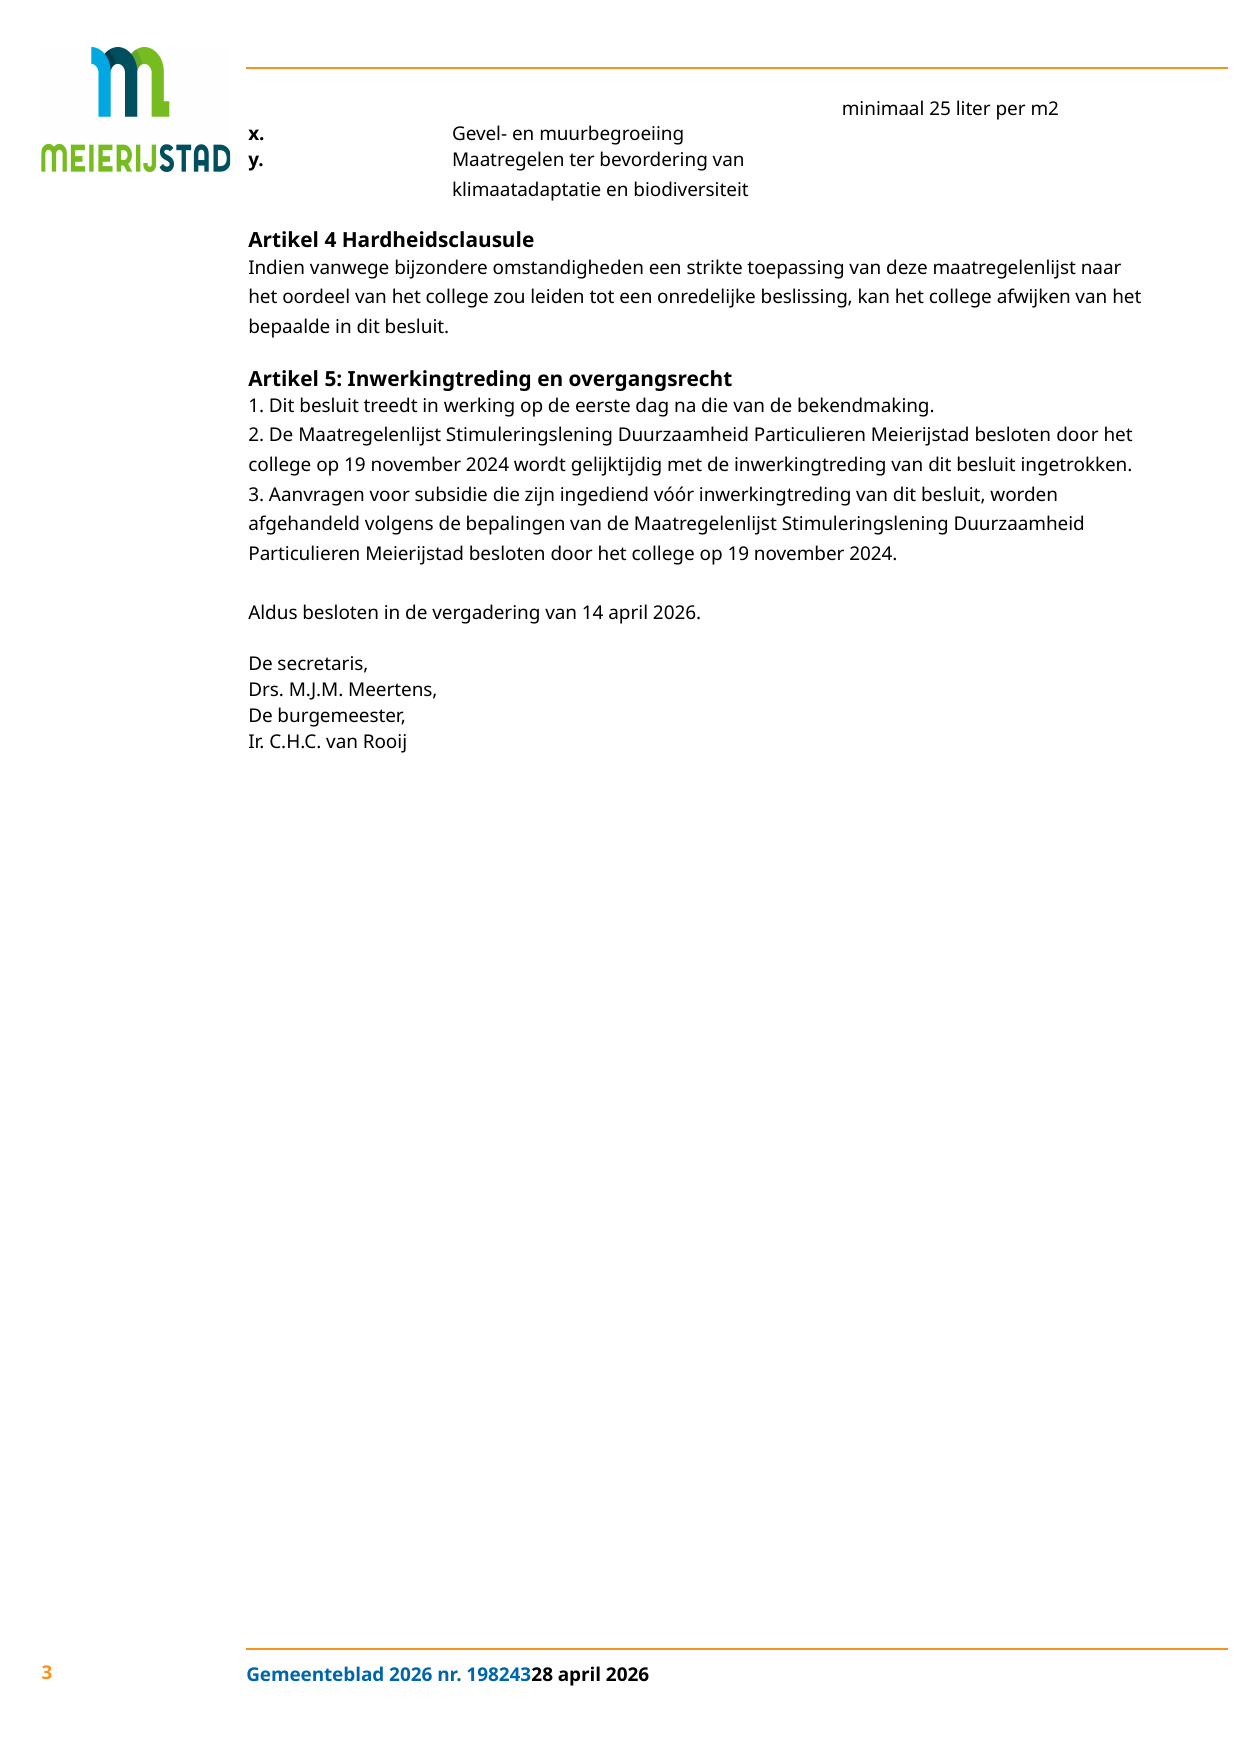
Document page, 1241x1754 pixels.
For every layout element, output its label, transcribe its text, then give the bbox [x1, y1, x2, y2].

table_cell [452, 95, 842, 121]
picture [41, 47, 231, 172]
text De secretaris, [248, 651, 1152, 676]
table_cell [842, 146, 1152, 202]
table_cell Maatregelen ter bevordering van klimaatadaptatie en biodiversiteit [452, 146, 842, 202]
text Aldus besloten in de vergadering van 14 april 2026. [248, 599, 1152, 625]
table_cell x. [248, 121, 452, 146]
text 3. Aanvragen voor subsidie die zijn ingediend vóór inwerkingtreding van dit besluit, worden afgehandeld volgens de bepalingen van de Maatregelenlijst Stimuleringslening Duurzaamheid Particulieren Meierijstad besloten door het college op 19 november 2024. [248, 481, 1152, 566]
table_cell y. [248, 146, 452, 202]
text 2. De Maatregelenlijst Stimuleringslening Duurzaamheid Particulieren Meierijstad besloten door het college op 19 november 2024 wordt gelijktijdig met de inwerkingtreding van dit besluit ingetrokken. [248, 422, 1152, 477]
text Artikel 5: Inwerkingtreding en overgangsrecht [248, 364, 1152, 392]
text Ir. C.H.C. van Rooij [248, 728, 1152, 753]
table_cell [842, 121, 1152, 146]
table_cell Gevel- en muurbegroeiing [452, 121, 842, 146]
table_cell [248, 95, 452, 121]
text Artikel 4 Hardheidsclausule [248, 226, 1152, 254]
text 1. Dit besluit treedt in werking op de eerste dag na die van de bekendmaking. [248, 392, 1152, 418]
text Drs. M.J.M. Meertens, [248, 676, 1152, 702]
table_cell minimaal 25 liter per m2 [842, 95, 1152, 121]
text Indien vanwege bijzondere omstandigheden een strikte toepassing van deze maatregelenlijst naar het oordeel van het college zou leiden tot een onredelijke beslissing, kan het college afwijken van het bepaalde in dit besluit. [248, 254, 1152, 339]
text De burgemeester, [248, 702, 1152, 728]
